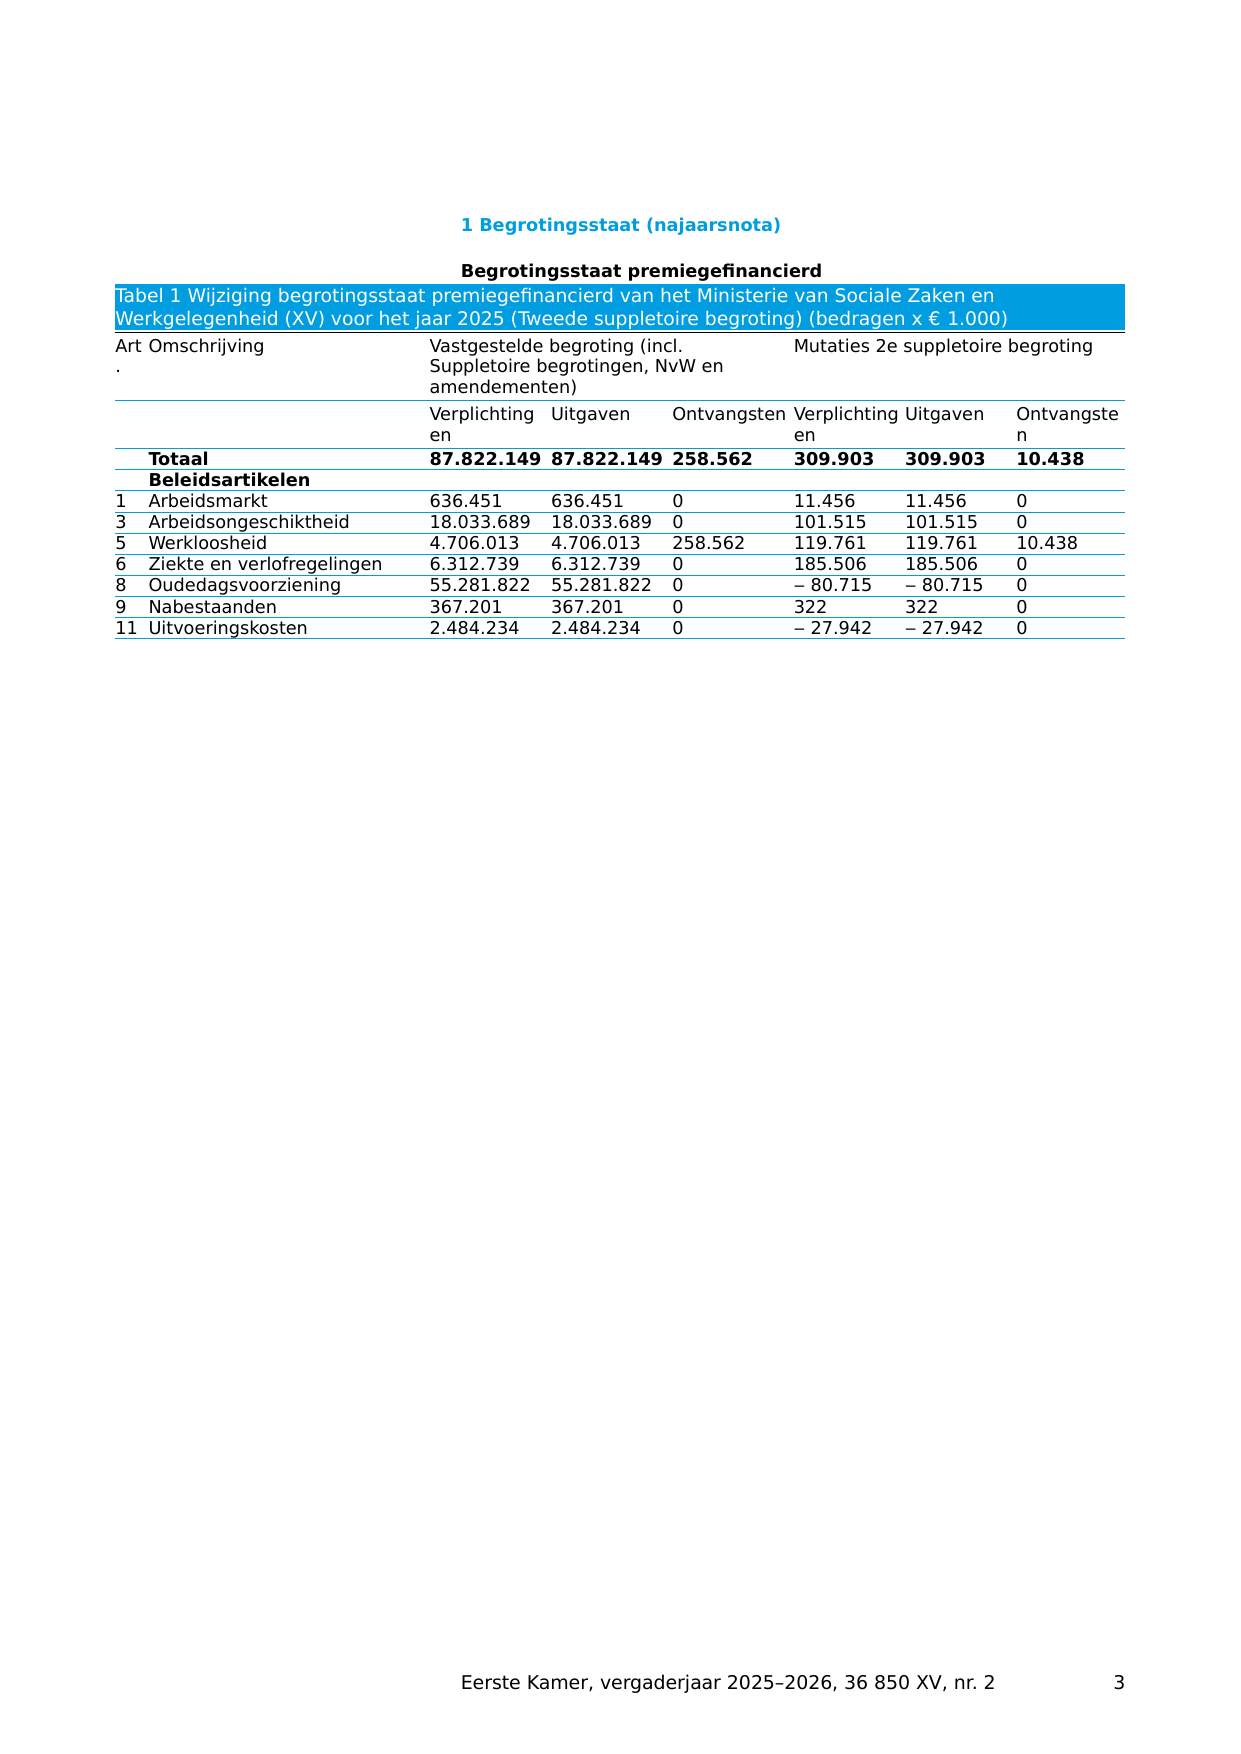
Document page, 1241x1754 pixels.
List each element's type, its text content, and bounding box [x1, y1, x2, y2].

table_cell 309.903 [791, 449, 902, 469]
table_cell 8 [115, 576, 145, 596]
table_cell [902, 470, 1013, 490]
table_cell [426, 470, 548, 490]
table_cell 0 [1013, 555, 1125, 575]
table_cell 55.281.822 [548, 576, 669, 596]
table_cell 11 [115, 618, 145, 638]
text Begrotingsstaat premiegefinancierd [461, 259, 1125, 282]
table_cell Verplichtingen [791, 401, 902, 448]
table_cell Uitgaven [902, 401, 1013, 448]
title 1 Begrotingsstaat (najaarsnota) [461, 213, 1125, 236]
table_cell ‒ 80.715 [791, 576, 902, 596]
table_cell 258.562 [669, 534, 791, 554]
table_cell Werkloosheid [145, 534, 426, 554]
table_cell 0 [1013, 513, 1125, 533]
table_cell 0 [669, 491, 791, 511]
table_cell Ontvangsten [669, 401, 791, 448]
table_cell Beleidsartikelen [145, 470, 426, 490]
table_cell 5 [115, 534, 145, 554]
table_cell Nabestaanden [145, 597, 426, 617]
table_cell 0 [1013, 597, 1125, 617]
table_cell 258.562 [669, 449, 791, 469]
table_cell [115, 401, 145, 448]
table_cell 11.456 [791, 491, 902, 511]
table_cell [1013, 470, 1125, 490]
table_cell 18.033.689 [548, 513, 669, 533]
table_cell 309.903 [902, 449, 1013, 469]
table_cell 87.822.149 [548, 449, 669, 469]
table_cell Arbeidsmarkt [145, 491, 426, 511]
table_cell Omschrijving [145, 333, 426, 400]
table_cell [548, 470, 669, 490]
table_cell Uitgaven [548, 401, 669, 448]
table_cell 1 [115, 491, 145, 511]
table_cell Oudedagsvoorziening [145, 576, 426, 596]
table_cell 87.822.149 [426, 449, 548, 469]
table_cell 0 [1013, 491, 1125, 511]
table_cell 2.484.234 [548, 618, 669, 638]
table_cell 6.312.739 [426, 555, 548, 575]
table_cell [115, 449, 145, 469]
table_cell 322 [791, 597, 902, 617]
table_cell ‒ 27.942 [791, 618, 902, 638]
table_cell [115, 470, 145, 490]
table_cell 0 [669, 513, 791, 533]
table_cell 636.451 [426, 491, 548, 511]
table_cell 119.761 [791, 534, 902, 554]
table_cell 9 [115, 597, 145, 617]
table_cell 185.506 [902, 555, 1013, 575]
table_cell 2.484.234 [426, 618, 548, 638]
table_cell 10.438 [1013, 534, 1125, 554]
table_cell Vastgestelde begroting (incl. Suppletoire begrotingen, NvW en amendementen) [426, 333, 791, 400]
table_cell Verplichtingen [426, 401, 548, 448]
table_cell [791, 470, 902, 490]
table_cell Mutaties 2e suppletoire begroting [791, 333, 1125, 400]
table_cell [669, 470, 791, 490]
table_cell 4.706.013 [426, 534, 548, 554]
table_cell Arbeidsongeschiktheid [145, 513, 426, 533]
table_cell 55.281.822 [426, 576, 548, 596]
table_cell Art. [115, 333, 145, 400]
table_cell 6.312.739 [548, 555, 669, 575]
table_cell 18.033.689 [426, 513, 548, 533]
table_cell 11.456 [902, 491, 1013, 511]
table_cell Ontvangsten [1013, 401, 1125, 448]
table_cell 4.706.013 [548, 534, 669, 554]
table_cell ‒ 80.715 [902, 576, 1013, 596]
table_cell [145, 401, 426, 448]
table_cell 10.438 [1013, 449, 1125, 469]
table_cell Uitvoeringskosten [145, 618, 426, 638]
table_cell 0 [1013, 576, 1125, 596]
table_cell 0 [669, 555, 791, 575]
table_cell 322 [902, 597, 1013, 617]
table_cell 6 [115, 555, 145, 575]
table_cell 0 [1013, 618, 1125, 638]
table_cell 0 [669, 597, 791, 617]
table_cell Totaal [145, 449, 426, 469]
table_cell 3 [115, 513, 145, 533]
table_cell 101.515 [902, 513, 1013, 533]
table_cell 119.761 [902, 534, 1013, 554]
table_cell 0 [669, 618, 791, 638]
table_cell 101.515 [791, 513, 902, 533]
table_cell 185.506 [791, 555, 902, 575]
table_cell 636.451 [548, 491, 669, 511]
table_cell 367.201 [548, 597, 669, 617]
table_cell 367.201 [426, 597, 548, 617]
table_cell Ziekte en verlofregelingen [145, 555, 426, 575]
table_cell ‒ 27.942 [902, 618, 1013, 638]
table_cell 0 [669, 576, 791, 596]
